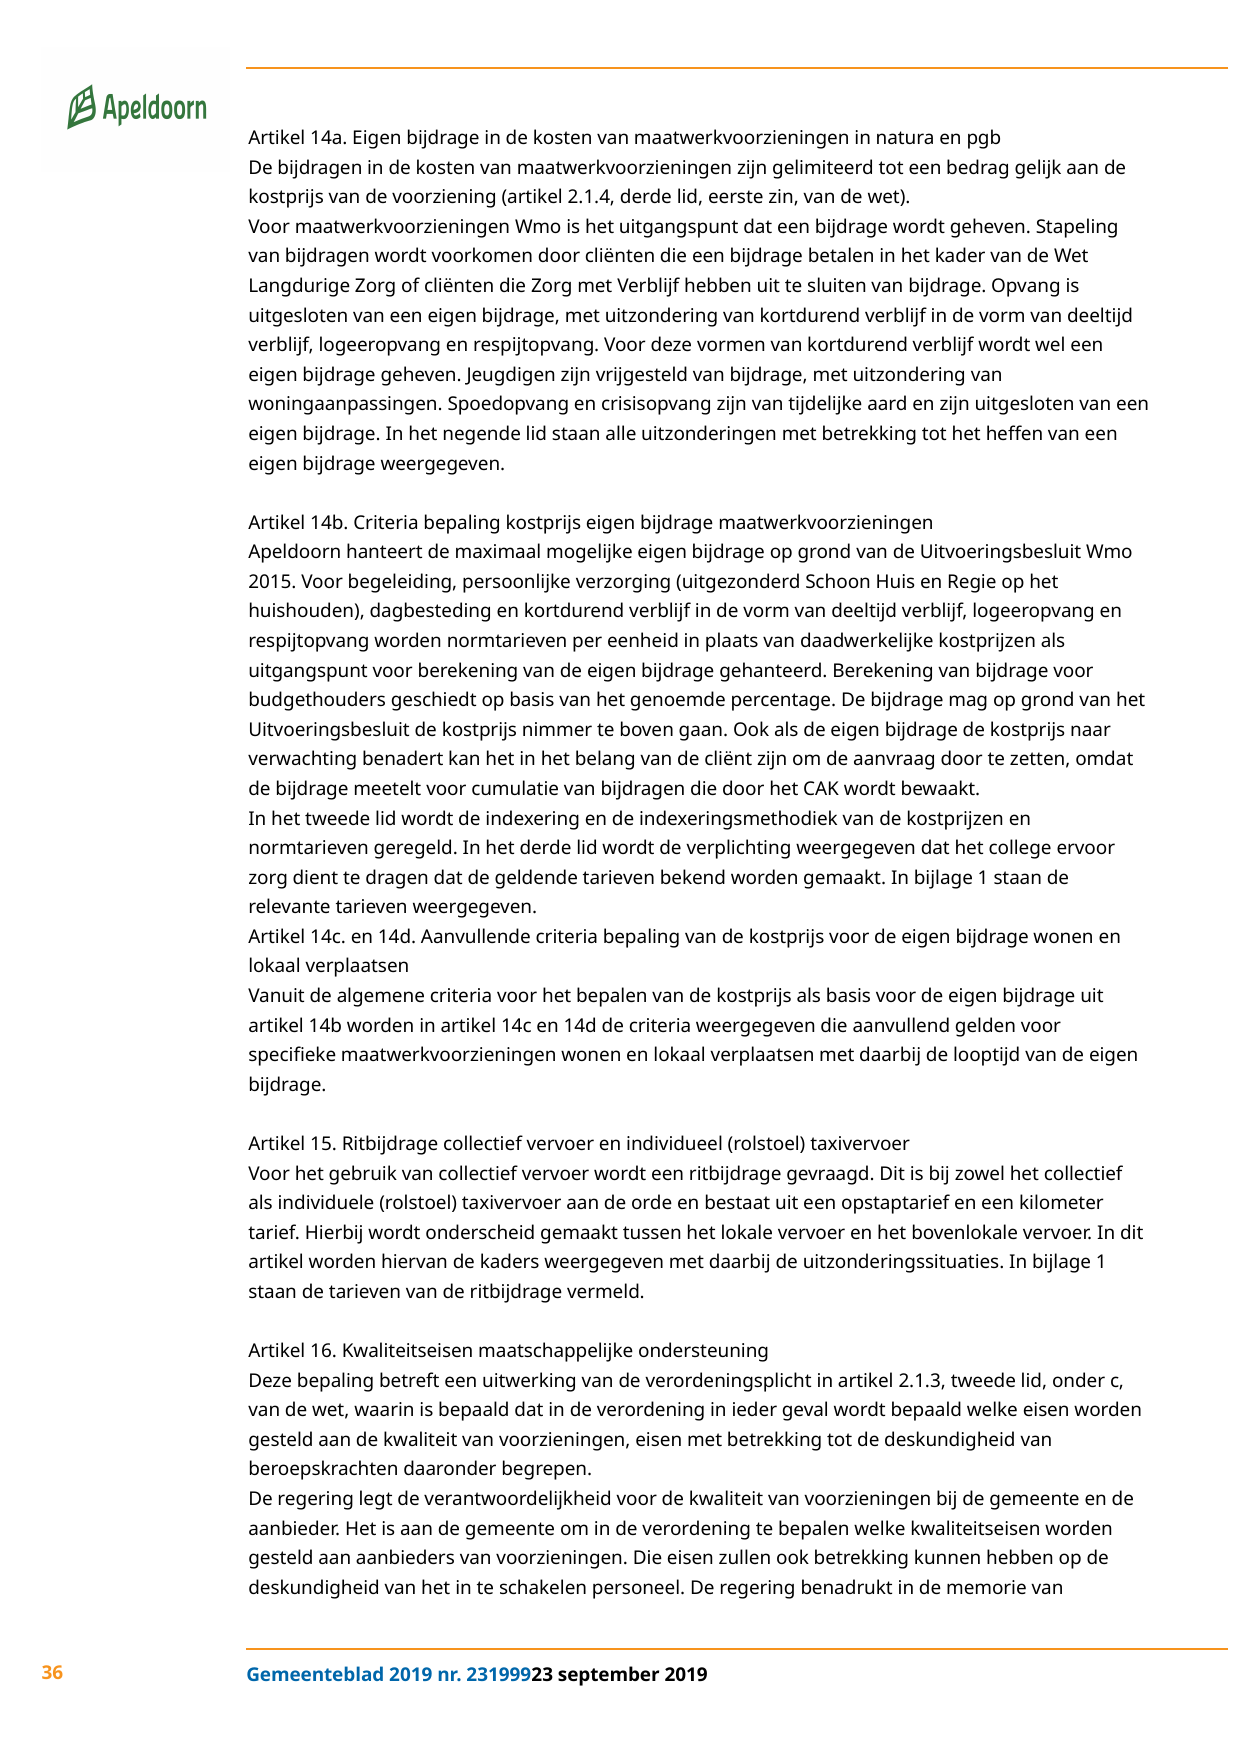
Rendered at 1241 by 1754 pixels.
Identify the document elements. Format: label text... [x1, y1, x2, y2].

text Apeldoorn hanteert de maximaal mogelijke eigen bijdrage op grond van de Uitvoeringsbesluit Wmo 2015. Voor begeleiding, persoonlijke verzorging (uitgezonderd Schoon Huis en Regie op het huishouden), dagbesteding en kortdurend verblijf in de vorm van deeltijd verblijf, logeeropvang en respijtopvang worden normtarieven per eenheid in plaats van daadwerkelijke kostprijzen als uitgangspunt voor berekening van de eigen bijdrage gehanteerd. Berekening van bijdrage voor budgethouders geschiedt op basis van het genoemde percentage. De bijdrage mag op grond van het Uitvoeringsbesluit de kostprijs nimmer te boven gaan. Ook als de eigen bijdrage de kostprijs naar verwachting benadert kan het in het belang van de cliënt zijn om de aanvraag door te zetten, omdat de bijdrage meetelt voor cumulatie van bijdragen die door het CAK wordt bewaakt. [248, 538, 1152, 801]
text Voor het gebruik van collectief vervoer wordt een ritbijdrage gevraagd. Dit is bij zowel het collectief als individuele (rolstoel) taxivervoer aan de orde en bestaat uit een opstaptarief en een kilometer tarief. Hierbij wordt onderscheid gemaakt tussen het lokale vervoer en het bovenlokale vervoer. In dit artikel worden hiervan de kaders weergegeven met daarbij de uitzonderingssituaties. In bijlage 1 staan de tarieven van de ritbijdrage vermeld. [248, 1160, 1152, 1304]
text Artikel 14b. Criteria bepaling kostprijs eigen bijdrage maatwerkvoorzieningen [248, 509, 1152, 535]
text Voor maatwerkvoorzieningen Wmo is het uitgangspunt dat een bijdrage wordt geheven. Stapeling van bijdragen wordt voorkomen door cliënten die een bijdrage betalen in het kader van de Wet Langdurige Zorg of cliënten die Zorg met Verblijf hebben uit te sluiten van bijdrage. Opvang is uitgesloten van een eigen bijdrage, met uitzondering van kortdurend verblijf in de vorm van deeltijd verblijf, logeeropvang en respijtopvang. Voor deze vormen van kortdurend verblijf wordt wel een eigen bijdrage geheven. Jeugdigen zijn vrijgesteld van bijdrage, met uitzondering van woningaanpassingen. Spoedopvang en crisisopvang zijn van tijdelijke aard en zijn uitgesloten van een eigen bijdrage. In het negende lid staan alle uitzonderingen met betrekking tot het heffen van een eigen bijdrage weergegeven. [248, 213, 1152, 476]
picture [41, 47, 231, 172]
text Artikel 15. Ritbijdrage collectief vervoer en individueel (rolstoel) taxivervoer [248, 1130, 1152, 1156]
text Deze bepaling betreft een uitwerking van de verordeningsplicht in artikel 2.1.3, tweede lid, onder c, van de wet, waarin is bepaald dat in de verordening in ieder geval wordt bepaald welke eisen worden gesteld aan de kwaliteit van voorzieningen, eisen met betrekking tot de deskundigheid van beroepskrachten daaronder begrepen. [248, 1367, 1152, 1481]
text De bijdragen in de kosten van maatwerkvoorzieningen zijn gelimiteerd tot een bedrag gelijk aan de kostprijs van de voorziening (artikel 2.1.4, derde lid, eerste zin, van de wet). [248, 154, 1152, 209]
text Vanuit de algemene criteria voor het bepalen van de kostprijs als basis voor de eigen bijdrage uit artikel 14b worden in artikel 14c en 14d de criteria weergegeven die aanvullend gelden voor specifieke maatwerkvoorzieningen wonen en lokaal verplaatsen met daarbij de looptijd van de eigen bijdrage. [248, 982, 1152, 1097]
text In het tweede lid wordt de indexering en de indexeringsmethodiek van de kostprijzen en normtarieven geregeld. In het derde lid wordt de verplichting weergegeven dat het college ervoor zorg dient te dragen dat de geldende tarieven bekend worden gemaakt. In bijlage 1 staan de relevante tarieven weergegeven. [248, 805, 1152, 919]
text Artikel 14c. en 14d. Aanvullende criteria bepaling van de kostprijs voor de eigen bijdrage wonen en lokaal verplaatsen [248, 923, 1152, 978]
text Artikel 14a. Eigen bijdrage in de kosten van maatwerkvoorzieningen in natura en pgb [248, 124, 1152, 150]
text Artikel 16. Kwaliteitseisen maatschappelijke ondersteuning [248, 1337, 1152, 1363]
text De regering legt de verantwoordelijkheid voor de kwaliteit van voorzieningen bij de gemeente en de aanbieder. Het is aan de gemeente om in de verordening te bepalen welke kwaliteitseisen worden gesteld aan aanbieders van voorzieningen. Die eisen zullen ook betrekking kunnen hebben op de deskundigheid van het in te schakelen personeel. De regering benadrukt in de memorie van [248, 1485, 1152, 1600]
